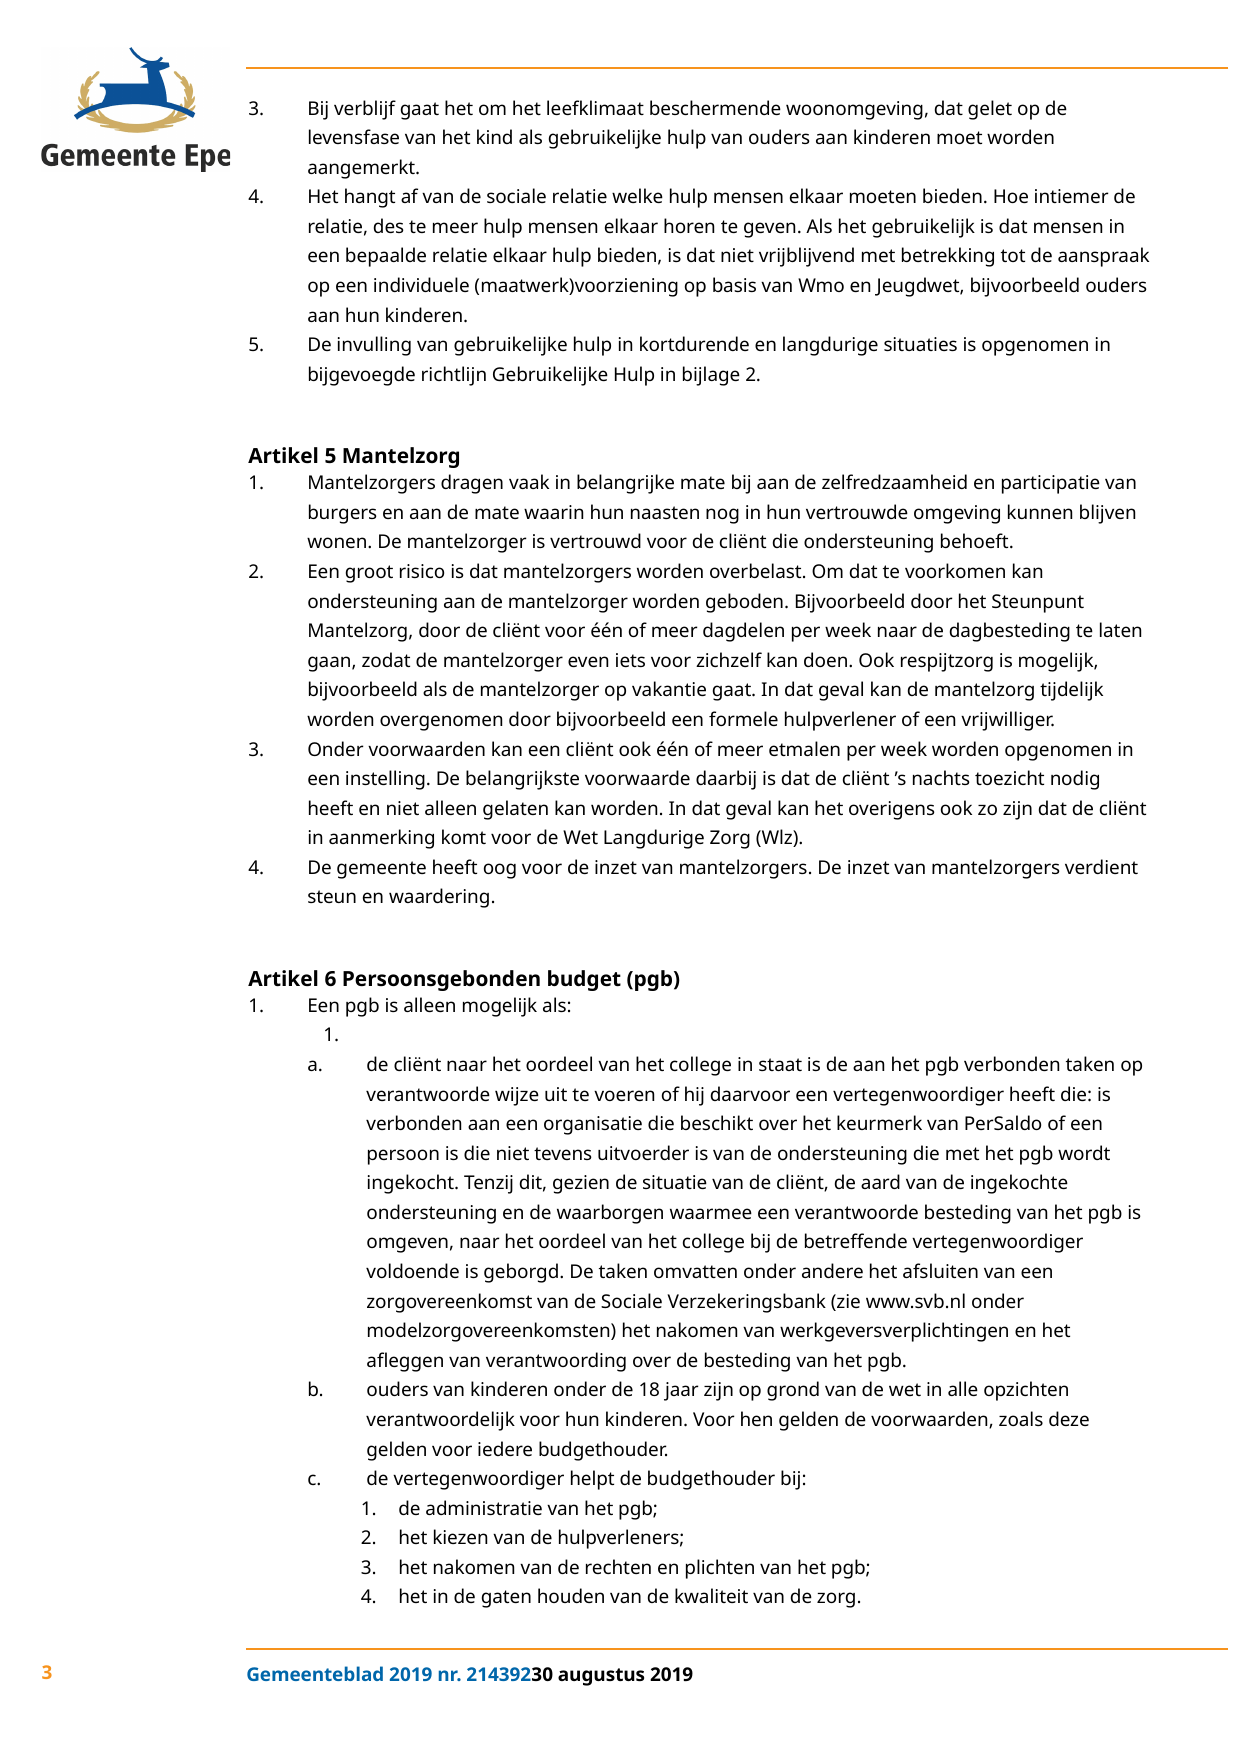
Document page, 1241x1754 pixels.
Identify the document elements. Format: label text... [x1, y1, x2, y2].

list Een groot risico is dat mantelzorgers worden overbelast. Om dat te voorkomen kan ondersteuning aan de mantelzorger worden geboden. Bijvoorbeeld door het Steunpunt Mantelzorg, door de cliënt voor één of meer dagdelen per week naar de dagbesteding te laten gaan, zodat de mantelzorger even iets voor zichzelf kan doen. Ook respijtzorg is mogelijk, bijvoorbeeld als de mantelzorger op vakantie gaat. In dat geval kan de mantelzorg tijdelijk worden overgenomen door bijvoorbeeld een formele hulpverlener of een vrijwilliger. [248, 558, 1152, 732]
list De invulling van gebruikelijke hulp in kortdurende en langdurige situaties is opgenomen in bijgevoegde richtlijn Gebruikelijke Hulp in bijlage 2. [248, 331, 1152, 387]
list Het hangt af van de sociale relatie welke hulp mensen elkaar moeten bieden. Hoe intiemer de relatie, des te meer hulp mensen elkaar horen te geven. Als het gebruikelijk is dat mensen in een bepaalde relatie elkaar hulp bieden, is dat niet vrijblijvend met betrekking tot de aanspraak op een individuele (maatwerk)voorziening op basis van Wmo en Jeugdwet, bijvoorbeeld ouders aan hun kinderen. [248, 183, 1152, 328]
list de vertegenwoordiger helpt de budgethouder bij: [307, 1465, 1152, 1491]
picture [41, 47, 231, 172]
text Artikel 6 Persoonsgebonden budget (pgb) [248, 964, 1152, 992]
text Artikel 5 Mantelzorg [248, 441, 1152, 469]
list De gemeente heeft oog voor de inzet van mantelzorgers. De inzet van mantelzorgers verdient steun en waardering. [248, 854, 1152, 909]
list het nakomen van de rechten en plichten van het pgb; [361, 1554, 1152, 1580]
list het kiezen van de hulpverleners; [361, 1524, 1152, 1550]
list de cliënt naar het oordeel van het college in staat is de aan het pgb verbonden taken op verantwoorde wijze uit te voeren of hij daarvoor een vertegenwoordiger heeft die: is verbonden aan een organisatie die beschikt over het keurmerk van PerSaldo of een persoon is die niet tevens uitvoerder is van de ondersteuning die met het pgb wordt ingekocht. Tenzij dit, gezien de situatie van de cliënt, de aard van de ingekochte ondersteuning en de waarborgen waarmee een verantwoorde besteding van het pgb is omgeven, naar het oordeel van het college bij de betreffende vertegenwoordiger voldoende is geborgd. De taken omvatten onder andere het afsluiten van een zorgovereenkomst van de Sociale Verzekeringsbank (zie www.svb.nl onder modelzorgovereenkomsten) het nakomen van werkgeversverplichtingen en het afleggen van verantwoording over de besteding van het pgb. [307, 1051, 1152, 1373]
list Mantelzorgers dragen vaak in belangrijke mate bij aan de zelfredzaamheid en participatie van burgers en aan de mate waarin hun naasten nog in hun vertrouwde omgeving kunnen blijven wonen. De mantelzorger is vertrouwd voor de cliënt die ondersteuning behoeft. [248, 469, 1152, 554]
list Een pgb is alleen mogelijk als: [248, 992, 1152, 1018]
list Bij verblijf gaat het om het leefklimaat beschermende woonomgeving, dat gelet op de levensfase van het kind als gebruikelijke hulp van ouders aan kinderen moet worden aangemerkt. [248, 95, 1152, 180]
list Onder voorwaarden kan een cliënt ook één of meer etmalen per week worden opgenomen in een instelling. De belangrijkste voorwaarde daarbij is dat de cliënt ’s nachts toezicht nodig heeft en niet alleen gelaten kan worden. In dat geval kan het overigens ook zo zijn dat de cliënt in aanmerking komt voor de Wet Langdurige Zorg (Wlz). [248, 736, 1152, 850]
list de administratie van het pgb; [361, 1495, 1152, 1521]
list ouders van kinderen onder de 18 jaar zijn op grond van de wet in alle opzichten verantwoordelijk voor hun kinderen. Voor hen gelden de voorwaarden, zoals deze gelden voor iedere budgethouder. [307, 1377, 1152, 1462]
list het in de gaten houden van de kwaliteit van de zorg. [361, 1584, 1152, 1609]
